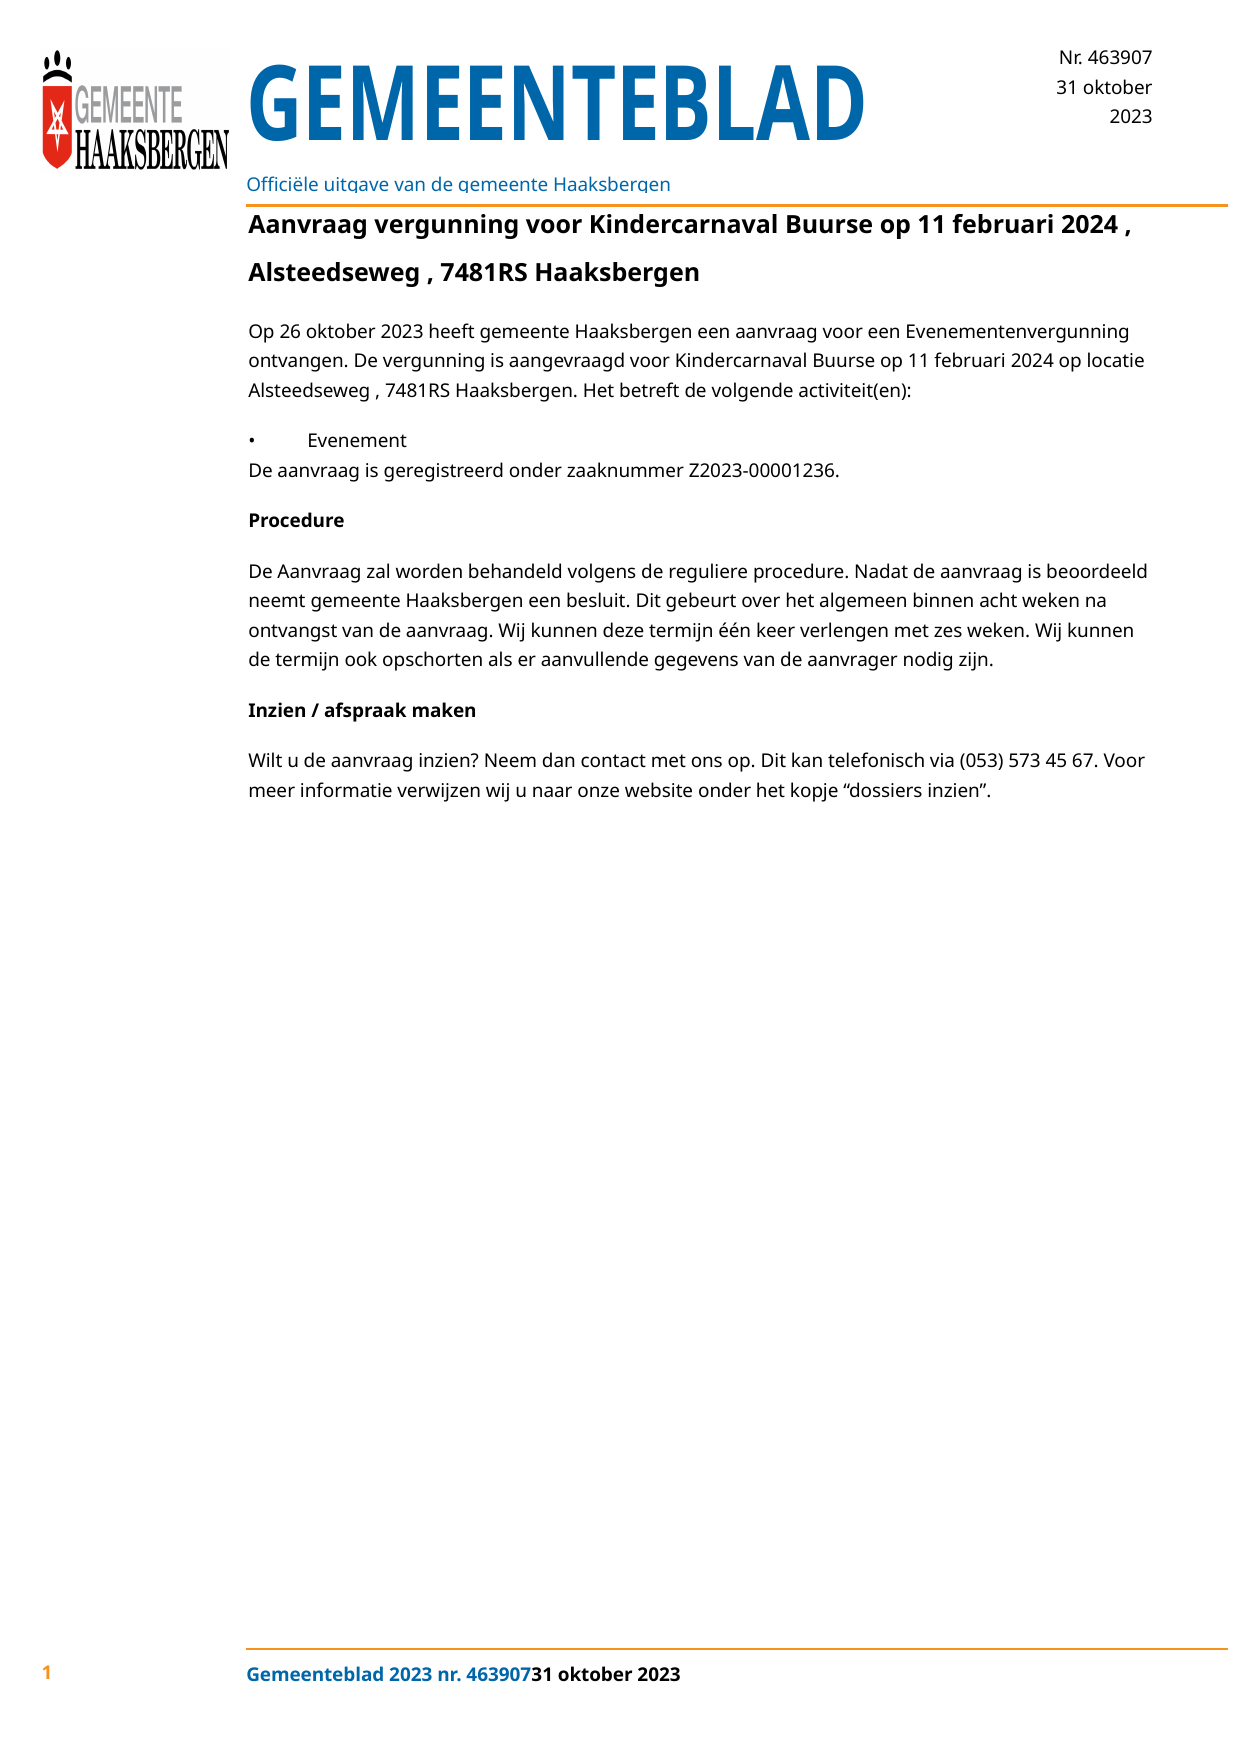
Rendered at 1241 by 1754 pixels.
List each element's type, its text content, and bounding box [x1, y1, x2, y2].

text Inzien / afspraak maken [248, 697, 1152, 723]
text De aanvraag is geregistreerd onder zaaknummer Z2023-00001236. [248, 457, 1152, 483]
text Aanvraag vergunning voor Kindercarnaval Buurse op 11 februari 2024 , Alsteedseweg , 7481RS Haaksbergen [248, 207, 1152, 288]
picture [41, 47, 231, 172]
text Procedure [248, 507, 1152, 533]
text Op 26 oktober 2023 heeft gemeente Haaksbergen een aanvraag voor een Evenementenvergunning ontvangen. De vergunning is aangevraagd voor Kindercarnaval Buurse op 11 februari 2024 op locatie Alsteedseweg , 7481RS Haaksbergen. Het betreft de volgende activiteit(en): [248, 318, 1152, 403]
text De Aanvraag zal worden behandeld volgens de reguliere procedure. Nadat de aanvraag is beoordeeld neemt gemeente Haaksbergen een besluit. Dit gebeurt over het algemeen binnen acht weken na ontvangst van de aanvraag. Wij kunnen deze termijn één keer verlengen met zes weken. Wij kunnen de termijn ook opschorten als er aanvullende gegevens van de aanvrager nodig zijn. [248, 558, 1152, 672]
list Evenement [248, 427, 1152, 453]
text Wilt u de aanvraag inzien? Neem dan contact met ons op. Dit kan telefonisch via (053) 573 45 67. Voor meer informatie verwijzen wij u naar onze website onder het kopje “dossiers inzien”. [248, 747, 1152, 803]
